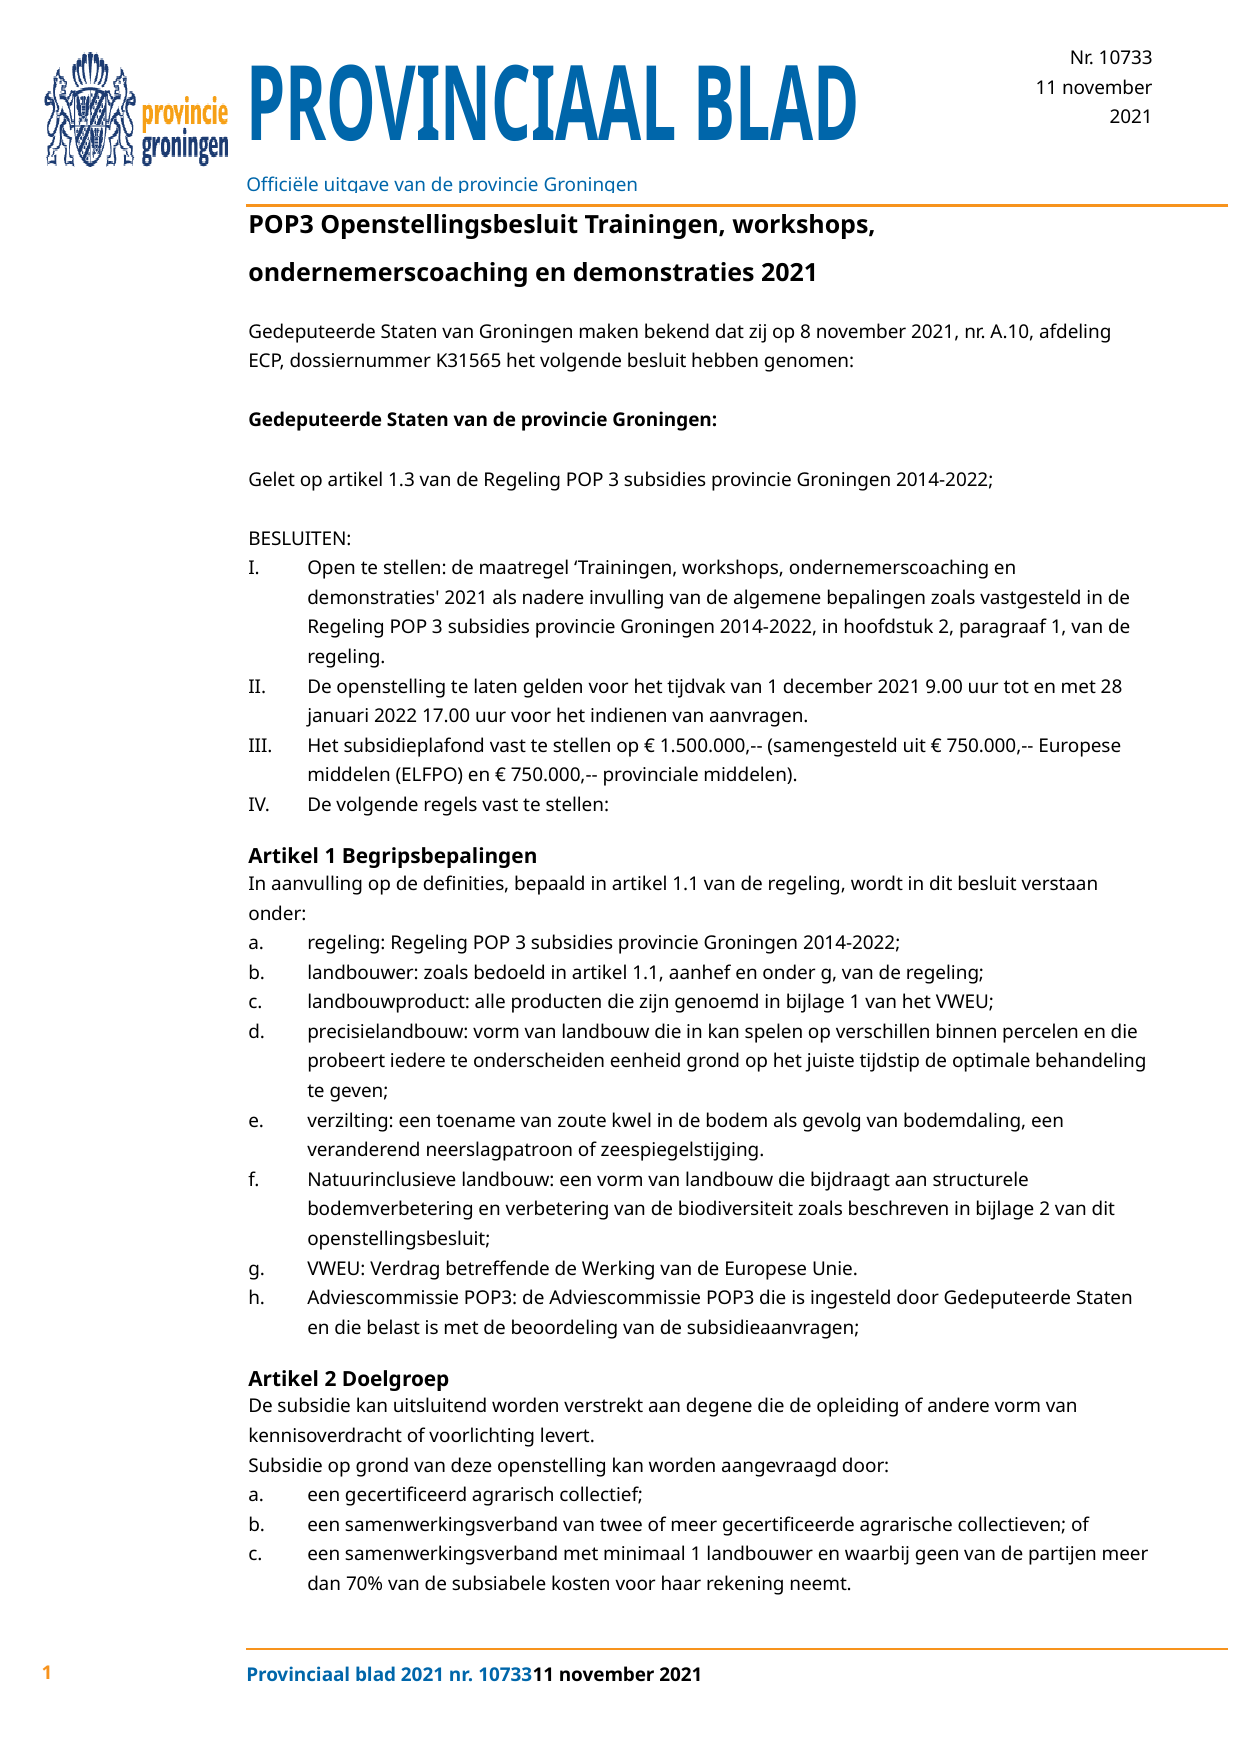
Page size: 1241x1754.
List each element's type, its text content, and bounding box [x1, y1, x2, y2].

list Adviescommissie POP3: de Adviescommissie POP3 die is ingesteld door Gedeputeerde Staten en die belast is met de beoordeling van de subsidieaanvragen; [248, 1284, 1152, 1339]
list een samenwerkingsverband met minimaal 1 landbouwer en waarbij geen van de partijen meer dan 70% van de subsiabele kosten voor haar rekening neemt. [248, 1541, 1152, 1596]
list Open te stellen: de maatregel ‘Trainingen, workshops, ondernemerscoaching en demonstraties' 2021 als nadere invulling van de algemene bepalingen zoals vastgesteld in de Regeling POP 3 subsidies provincie Groningen 2014-2022, in hoofdstuk 2, paragraaf 1, van de regeling. [248, 554, 1152, 669]
text Gelet op artikel 1.3 van de Regeling POP 3 subsidies provincie Groningen 2014-2022; [248, 466, 1152, 492]
text Artikel 2 Doelgroep [248, 1364, 1152, 1393]
text De subsidie kan uitsluitend worden verstrekt aan degene die de opleiding of andere vorm van kennisoverdracht of voorlichting levert. [248, 1393, 1152, 1448]
text BESLUITEN: [248, 525, 1152, 551]
text Gedeputeerde Staten van de provincie Groningen: [248, 407, 1152, 432]
list VWEU: Verdrag betreffende de Werking van de Europese Unie. [248, 1255, 1152, 1280]
text In aanvulling op de definities, bepaald in artikel 1.1 van de regeling, wordt in dit besluit verstaan onder: [248, 870, 1152, 925]
list een gecertificeerd agrarisch collectief; [248, 1481, 1152, 1507]
list regeling: Regeling POP 3 subsidies provincie Groningen 2014-2022; [248, 929, 1152, 955]
list landbouwer: zoals bedoeld in artikel 1.1, aanhef en onder g, van de regeling; [248, 959, 1152, 984]
list De openstelling te laten gelden voor het tijdvak van 1 december 2021 9.00 uur tot en met 28 januari 2022 17.00 uur voor het indienen van aanvragen. [248, 673, 1152, 728]
text Subsidie op grond van deze openstelling kan worden aangevraagd door: [248, 1452, 1152, 1478]
text Gedeputeerde Staten van Groningen maken bekend dat zij op 8 november 2021, nr. A.10, afdeling ECP, dossiernummer K31565 het volgende besluit hebben genomen: [248, 318, 1152, 373]
list Het subsidieplafond vast te stellen op € 1.500.000,-- (samengesteld uit € 750.000,-- Europese middelen (ELFPO) en € 750.000,-- provinciale middelen). [248, 732, 1152, 787]
text Artikel 1 Begripsbepalingen [248, 842, 1152, 870]
picture [41, 47, 231, 172]
list Natuurinclusieve landbouw: een vorm van landbouw die bijdraagt aan structurele bodemverbetering en verbetering van de biodiversiteit zoals beschreven in bijlage 2 van dit openstellingsbesluit; [248, 1166, 1152, 1251]
list een samenwerkingsverband van twee of meer gecertificeerde agrarische collectieven; of [248, 1511, 1152, 1537]
list landbouwproduct: alle producten die zijn genoemd in bijlage 1 van het VWEU; [248, 988, 1152, 1014]
text POP3 Openstellingsbesluit Trainingen, workshops, ondernemerscoaching en demonstraties 2021 [248, 207, 1152, 288]
list De volgende regels vast te stellen: [248, 791, 1152, 817]
list verzilting: een toename van zoute kwel in de bodem als gevolg van bodemdaling, een veranderend neerslagpatroon of zeespiegelstijging. [248, 1107, 1152, 1162]
list precisielandbouw: vorm van landbouw die in kan spelen op verschillen binnen percelen en die probeert iedere te onderscheiden eenheid grond op het juiste tijdstip de optimale behandeling te geven; [248, 1018, 1152, 1103]
